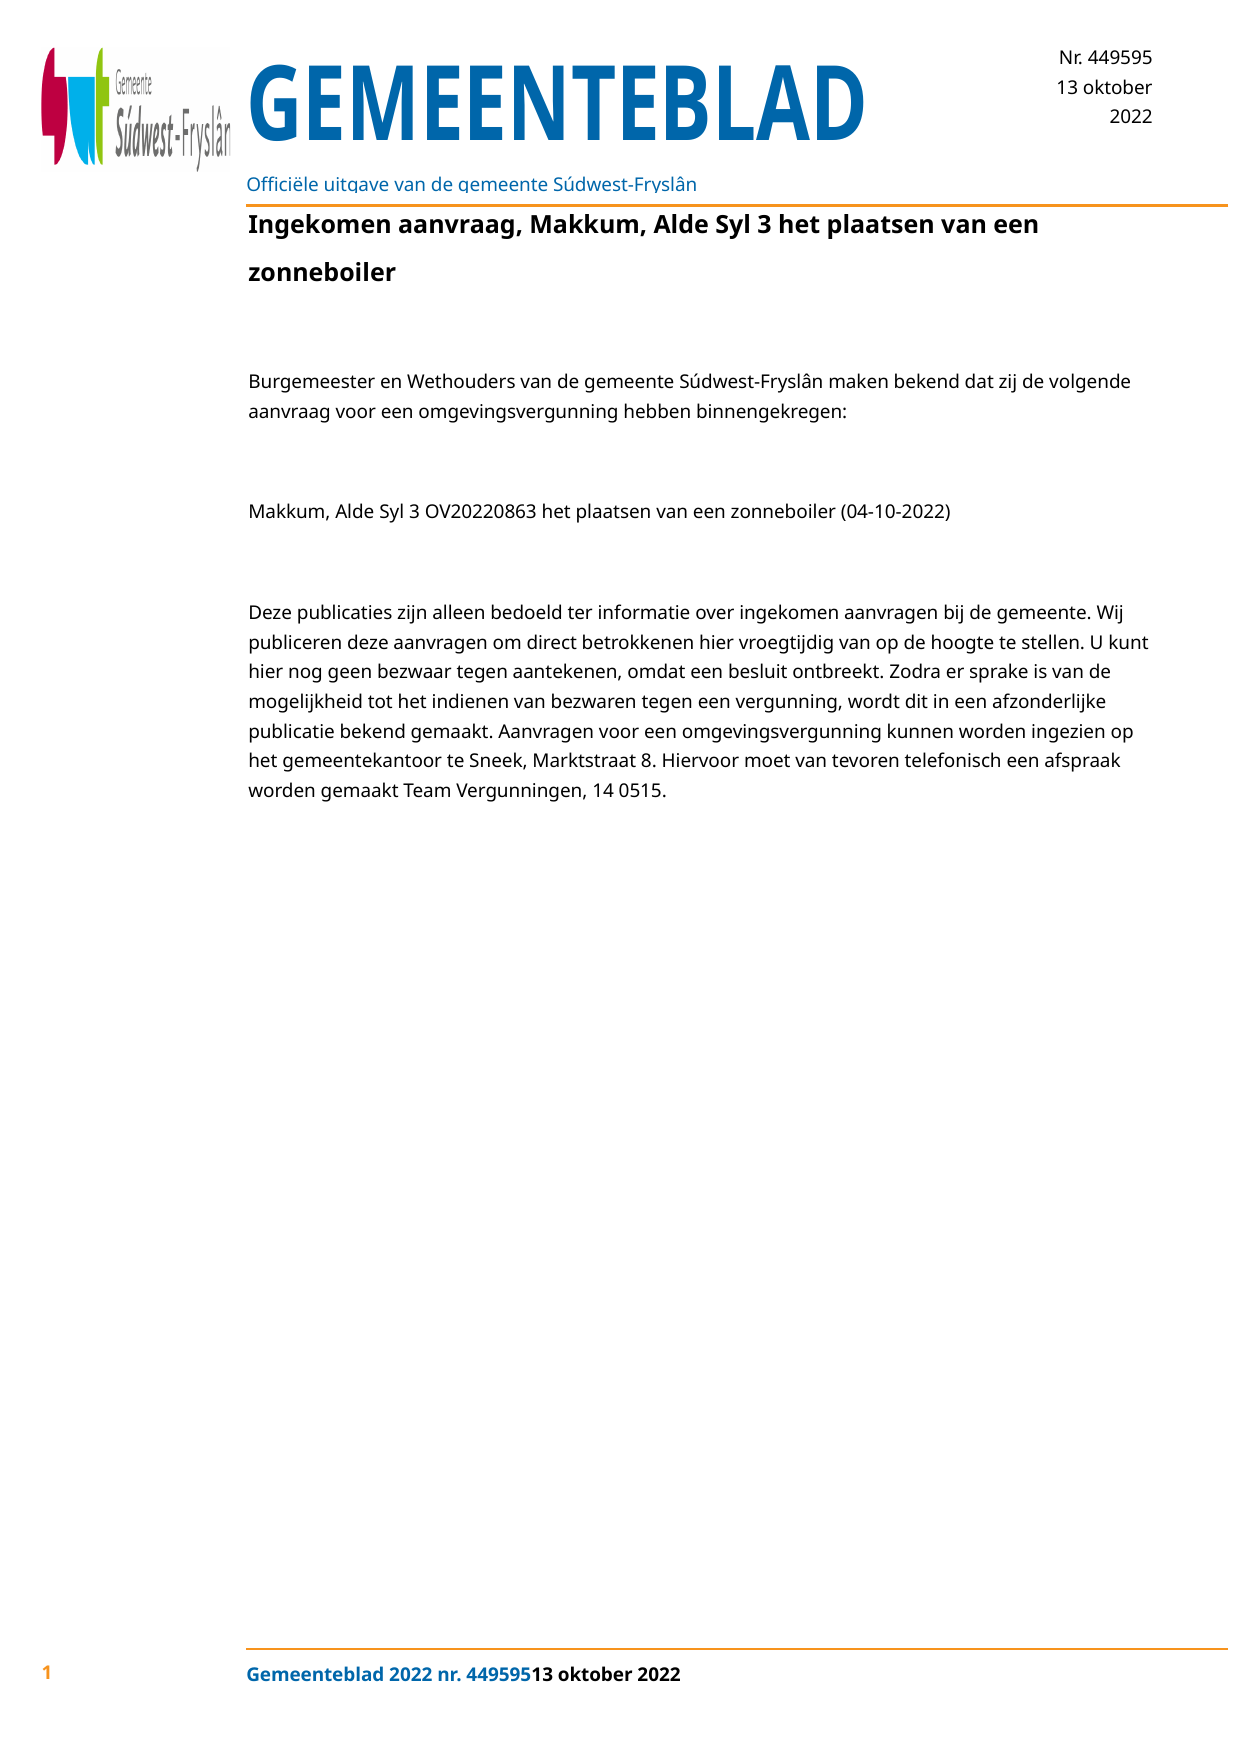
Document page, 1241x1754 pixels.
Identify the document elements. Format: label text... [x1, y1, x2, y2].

picture [41, 47, 231, 172]
text Ingekomen aanvraag, Makkum, Alde Syl 3 het plaatsen van een zonneboiler [248, 207, 1152, 288]
text Makkum, Alde Syl 3 OV20220863 het plaatsen van een zonneboiler (04-10-2022) [248, 499, 1152, 524]
text Deze publicaties zijn alleen bedoeld ter informatie over ingekomen aanvragen bij de gemeente. Wij publiceren deze aanvragen om direct betrokkenen hier vroegtijdig van op de hoogte te stellen. U kunt hier nog geen bezwaar tegen aantekenen, omdat een besluit ontbreekt. Zodra er sprake is van de mogelijkheid tot het indienen van bezwaren tegen een vergunning, wordt dit in een afzonderlijke publicatie bekend gemaakt. Aanvragen voor een omgevingsvergunning kunnen worden ingezien op het gemeentekantoor te Sneek, Marktstraat 8. Hiervoor moet van tevoren telefonisch een afspraak worden gemaakt Team Vergunningen, 14 0515. [248, 599, 1152, 803]
text Burgemeester en Wethouders van de gemeente Súdwest-Fryslân maken bekend dat zij de volgende aanvraag voor een omgevingsvergunning hebben binnengekregen: [248, 368, 1152, 424]
